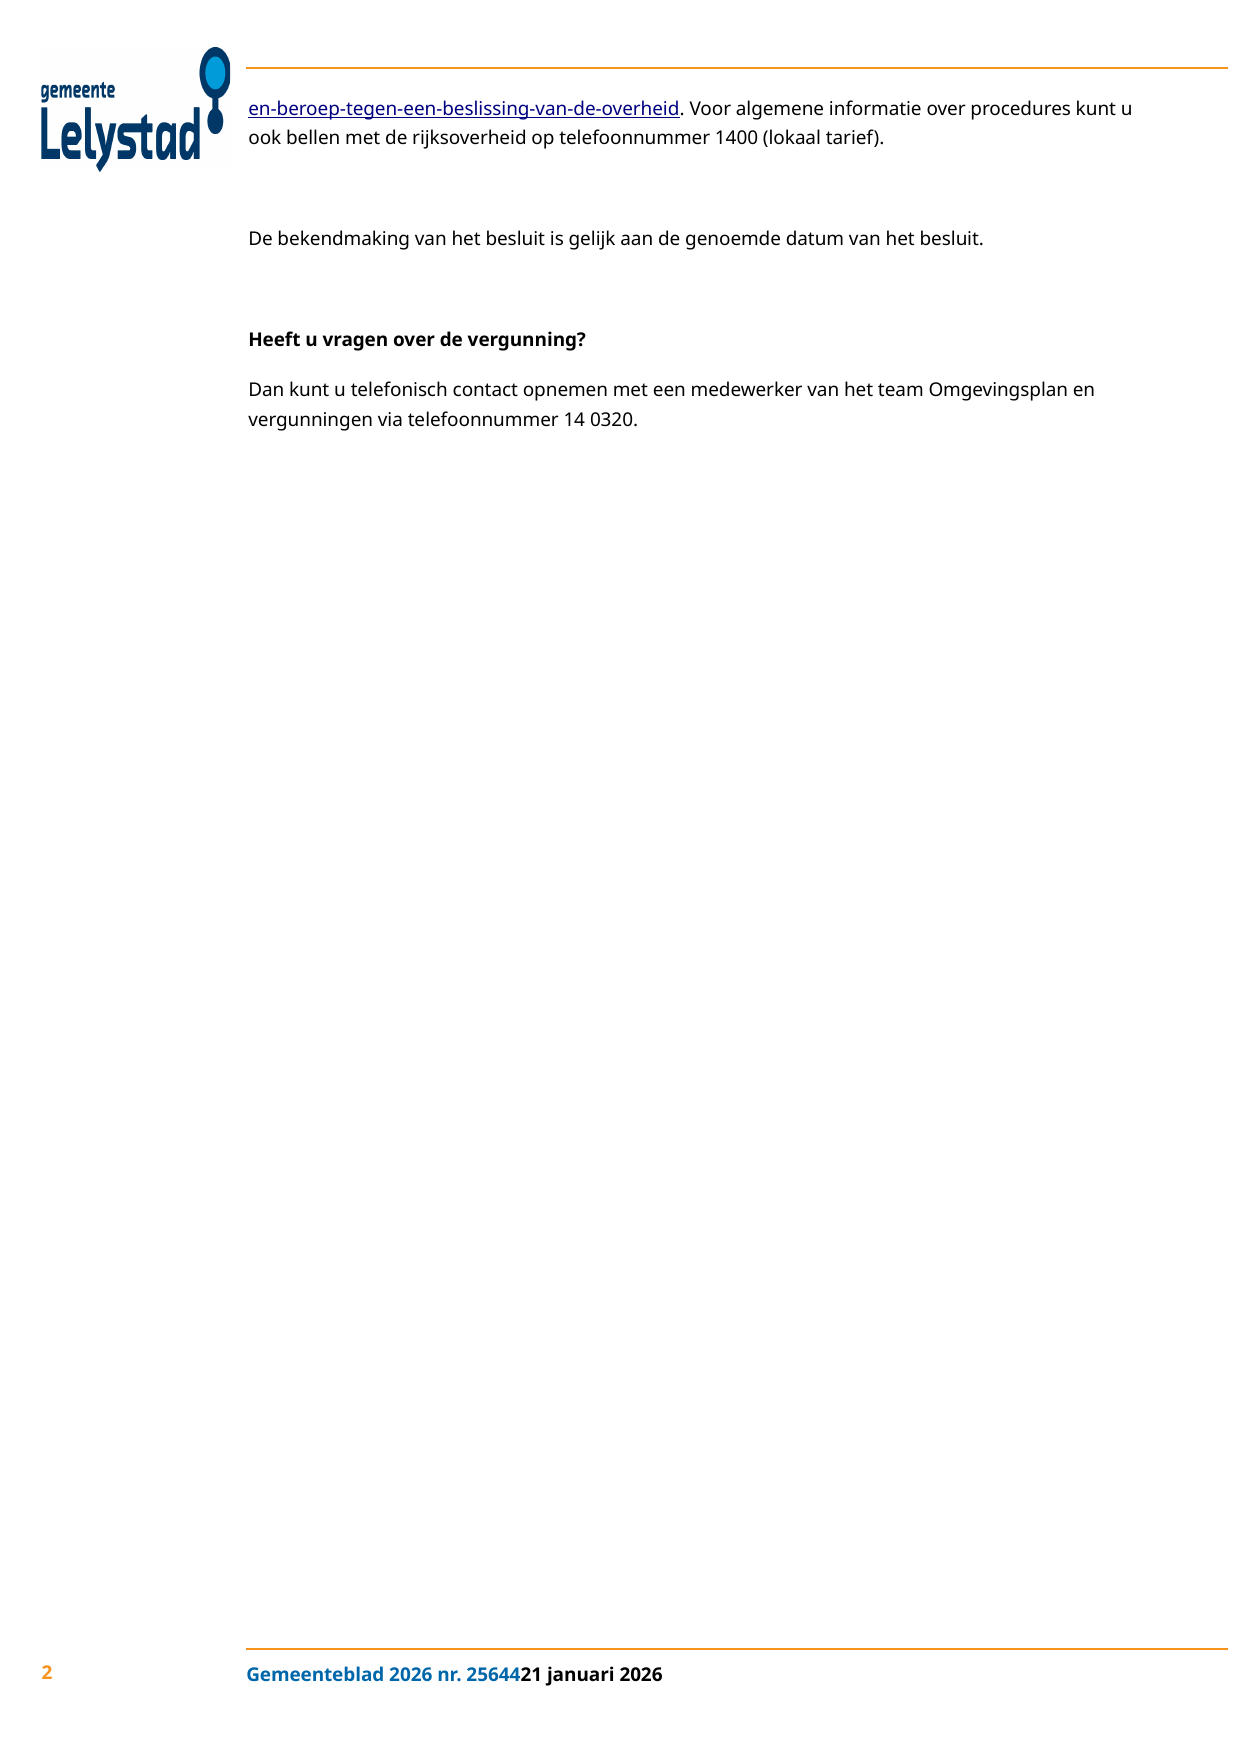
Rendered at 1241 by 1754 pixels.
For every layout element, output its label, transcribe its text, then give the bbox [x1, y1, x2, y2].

text en-beroep-tegen-een-beslissing-van-de-overheid. Voor algemene informatie over procedures kunt u ook bellen met de rijksoverheid op telefoonnummer 1400 (lokaal tarief). [248, 95, 1152, 150]
picture [41, 47, 231, 172]
text De bekendmaking van het besluit is gelijk aan de genoemde datum van het besluit. [248, 225, 1152, 251]
text Dan kunt u telefonisch contact opnemen met een medewerker van het team Omgevingsplan en vergunningen via telefoonnummer 14 0320. [248, 376, 1152, 432]
text Heeft u vragen over de vergunning? [248, 326, 1152, 352]
